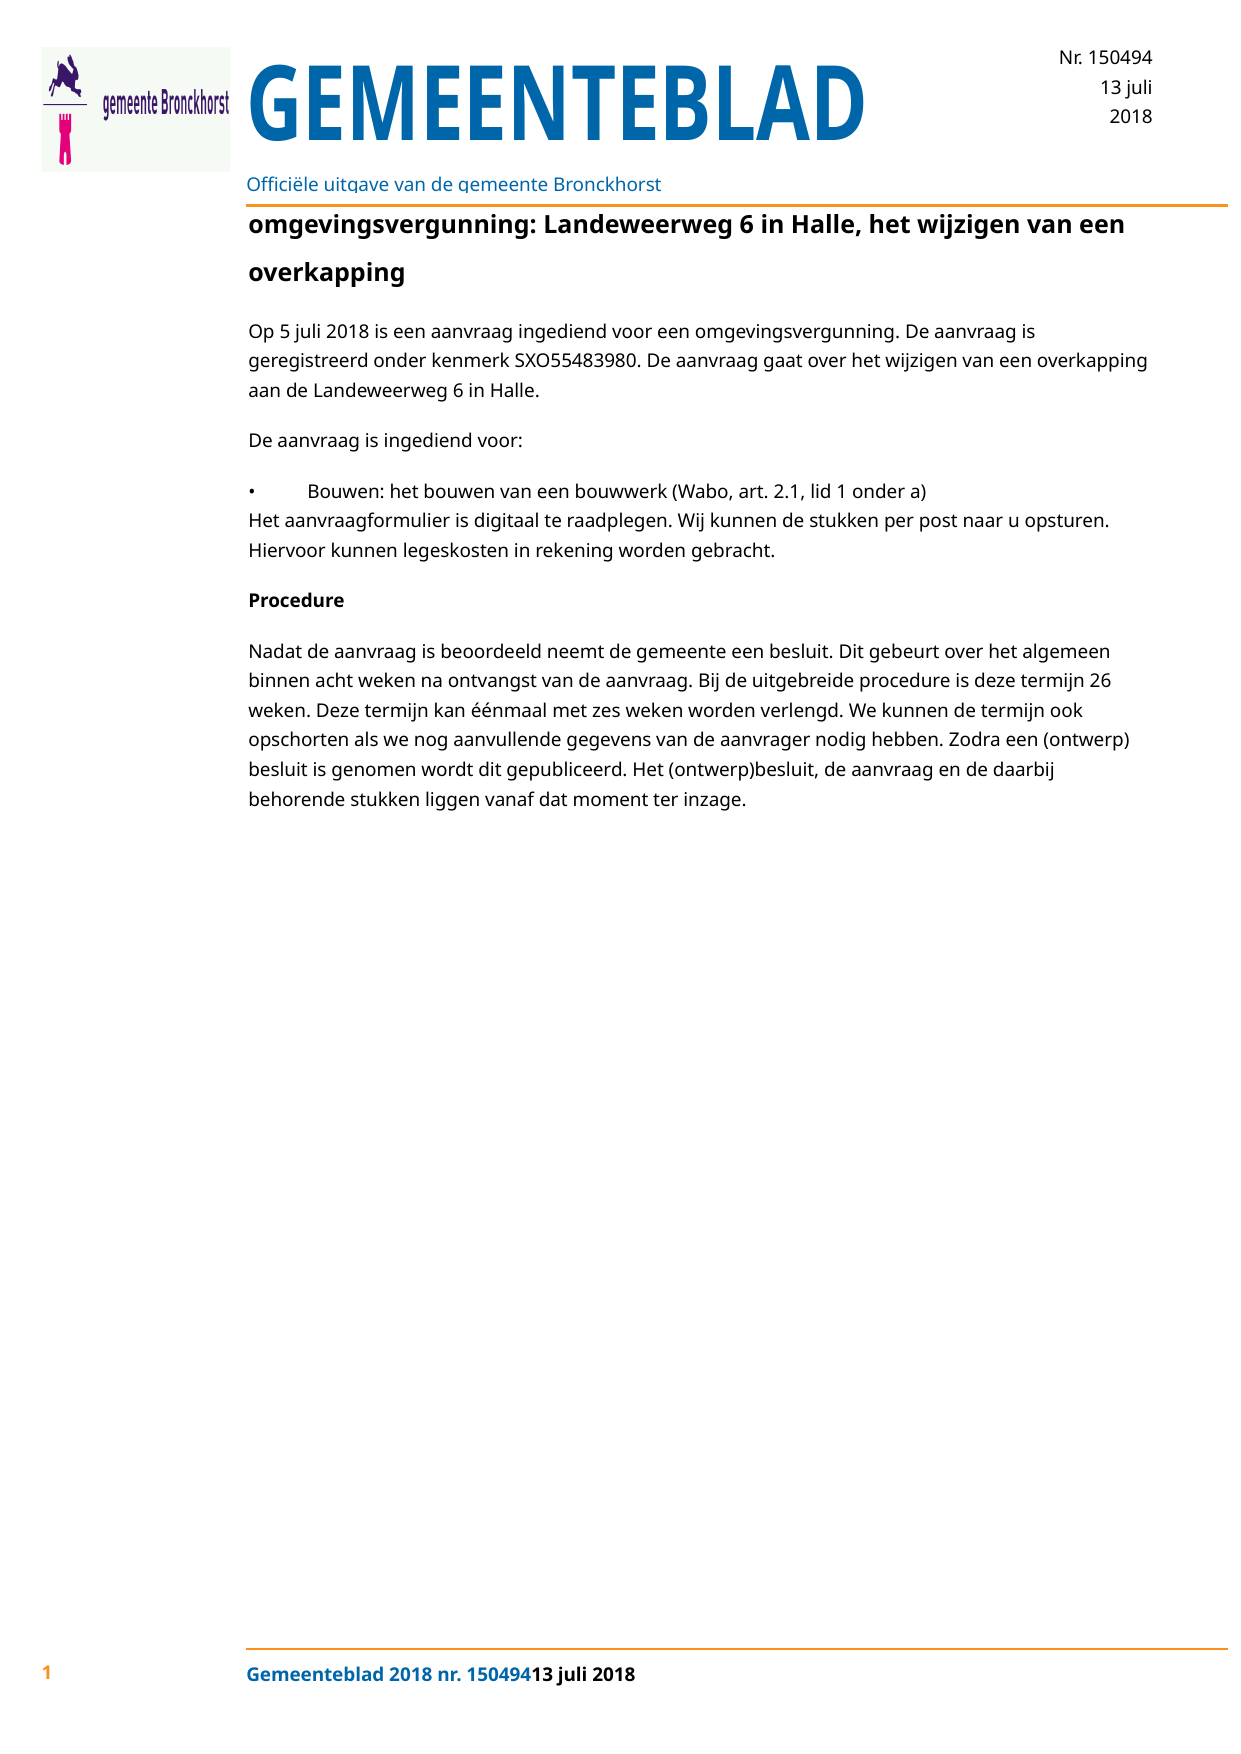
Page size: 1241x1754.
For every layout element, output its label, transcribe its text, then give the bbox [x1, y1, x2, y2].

text Op 5 juli 2018 is een aanvraag ingediend voor een omgevingsvergunning. De aanvraag is geregistreerd onder kenmerk SXO55483980. De aanvraag gaat over het wijzigen van een overkapping aan de Landeweerweg 6 in Halle. [248, 318, 1152, 403]
text Het aanvraagformulier is digitaal te raadplegen. Wij kunnen de stukken per post naar u opsturen. Hiervoor kunnen legeskosten in rekening worden gebracht. [248, 507, 1152, 563]
text omgevingsvergunning: Landeweerweg 6 in Halle, het wijzigen van een overkapping [248, 207, 1152, 288]
picture [41, 47, 231, 172]
text Procedure [248, 587, 1152, 613]
list Bouwen: het bouwen van een bouwwerk (Wabo, art. 2.1, lid 1 onder a) [248, 478, 1152, 504]
text Nadat de aanvraag is beoordeeld neemt de gemeente een besluit. Dit gebeurt over het algemeen binnen acht weken na ontvangst van de aanvraag. Bij de uitgebreide procedure is deze termijn 26 weken. Deze termijn kan éénmaal met zes weken worden verlengd. We kunnen de termijn ook opschorten als we nog aanvullende gegevens van de aanvrager nodig hebben. Zodra een (ontwerp) besluit is genomen wordt dit gepubliceerd. Het (ontwerp)besluit, de aanvraag en de daarbij behorende stukken liggen vanaf dat moment ter inzage. [248, 638, 1152, 812]
text De aanvraag is ingediend voor: [248, 427, 1152, 453]
